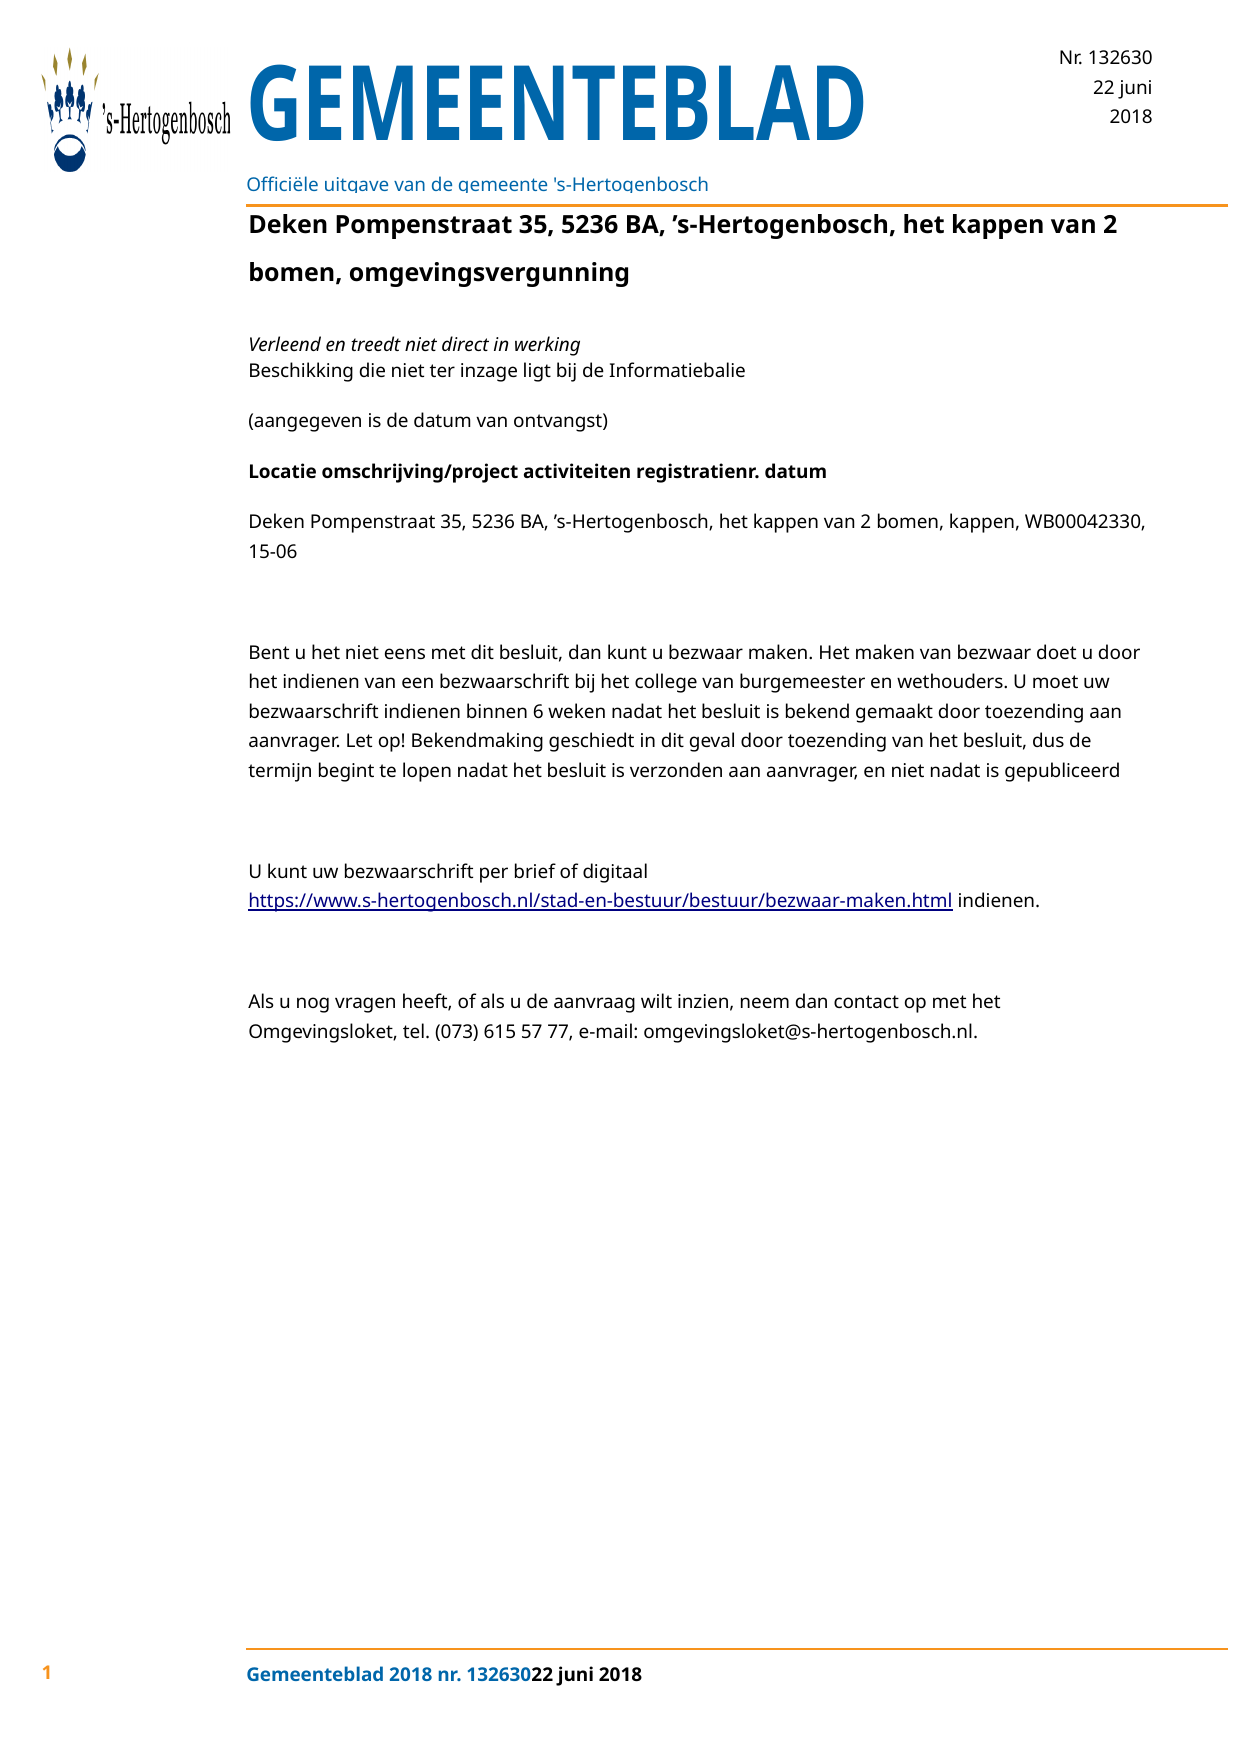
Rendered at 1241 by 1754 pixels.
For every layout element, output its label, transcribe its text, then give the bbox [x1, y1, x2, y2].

text Beschikking die niet ter inzage ligt bij de Informatiebalie [248, 357, 1152, 383]
text U kunt uw bezwaarschrift per brief of digitaal https://www.s-hertogenbosch.nl/stad-en-bestuur/bestuur/bezwaar-maken.html indienen. [248, 858, 1152, 913]
text Als u nog vragen heeft, of als u de aanvraag wilt inzien, neem dan contact op met het Omgevingsloket, tel. (073) 615 57 77, e-mail: omgevingsloket@s-hertogenbosch.nl. [248, 988, 1152, 1044]
text (aangegeven is de datum van ontvangst) [248, 408, 1152, 433]
picture [41, 47, 231, 172]
text Deken Pompenstraat 35, 5236 BA, ’s-Hertogenbosch, het kappen van 2 bomen, kappen, WB00042330, 15-06 [248, 508, 1152, 564]
text Bent u het niet eens met dit besluit, dan kunt u bezwaar maken. Het maken van bezwaar doet u door het indienen van een bezwaarschrift bij het college van burgemeester en wethouders. U moet uw bezwaarschrift indienen binnen 6 weken nadat het besluit is bekend gemaakt door toezending aan aanvrager. Let op! Bekendmaking geschiedt in dit geval door toezending van het besluit, dus de termijn begint te lopen nadat het besluit is verzonden aan aanvrager, en niet nadat is gepubliceerd [248, 639, 1152, 783]
text Verleend en treedt niet direct in werking [248, 331, 1152, 357]
text Deken Pompenstraat 35, 5236 BA, ’s-Hertogenbosch, het kappen van 2 bomen, omgevingsvergunning [248, 207, 1152, 288]
text Locatie omschrijving/project activiteiten registratienr. datum [248, 458, 1152, 484]
